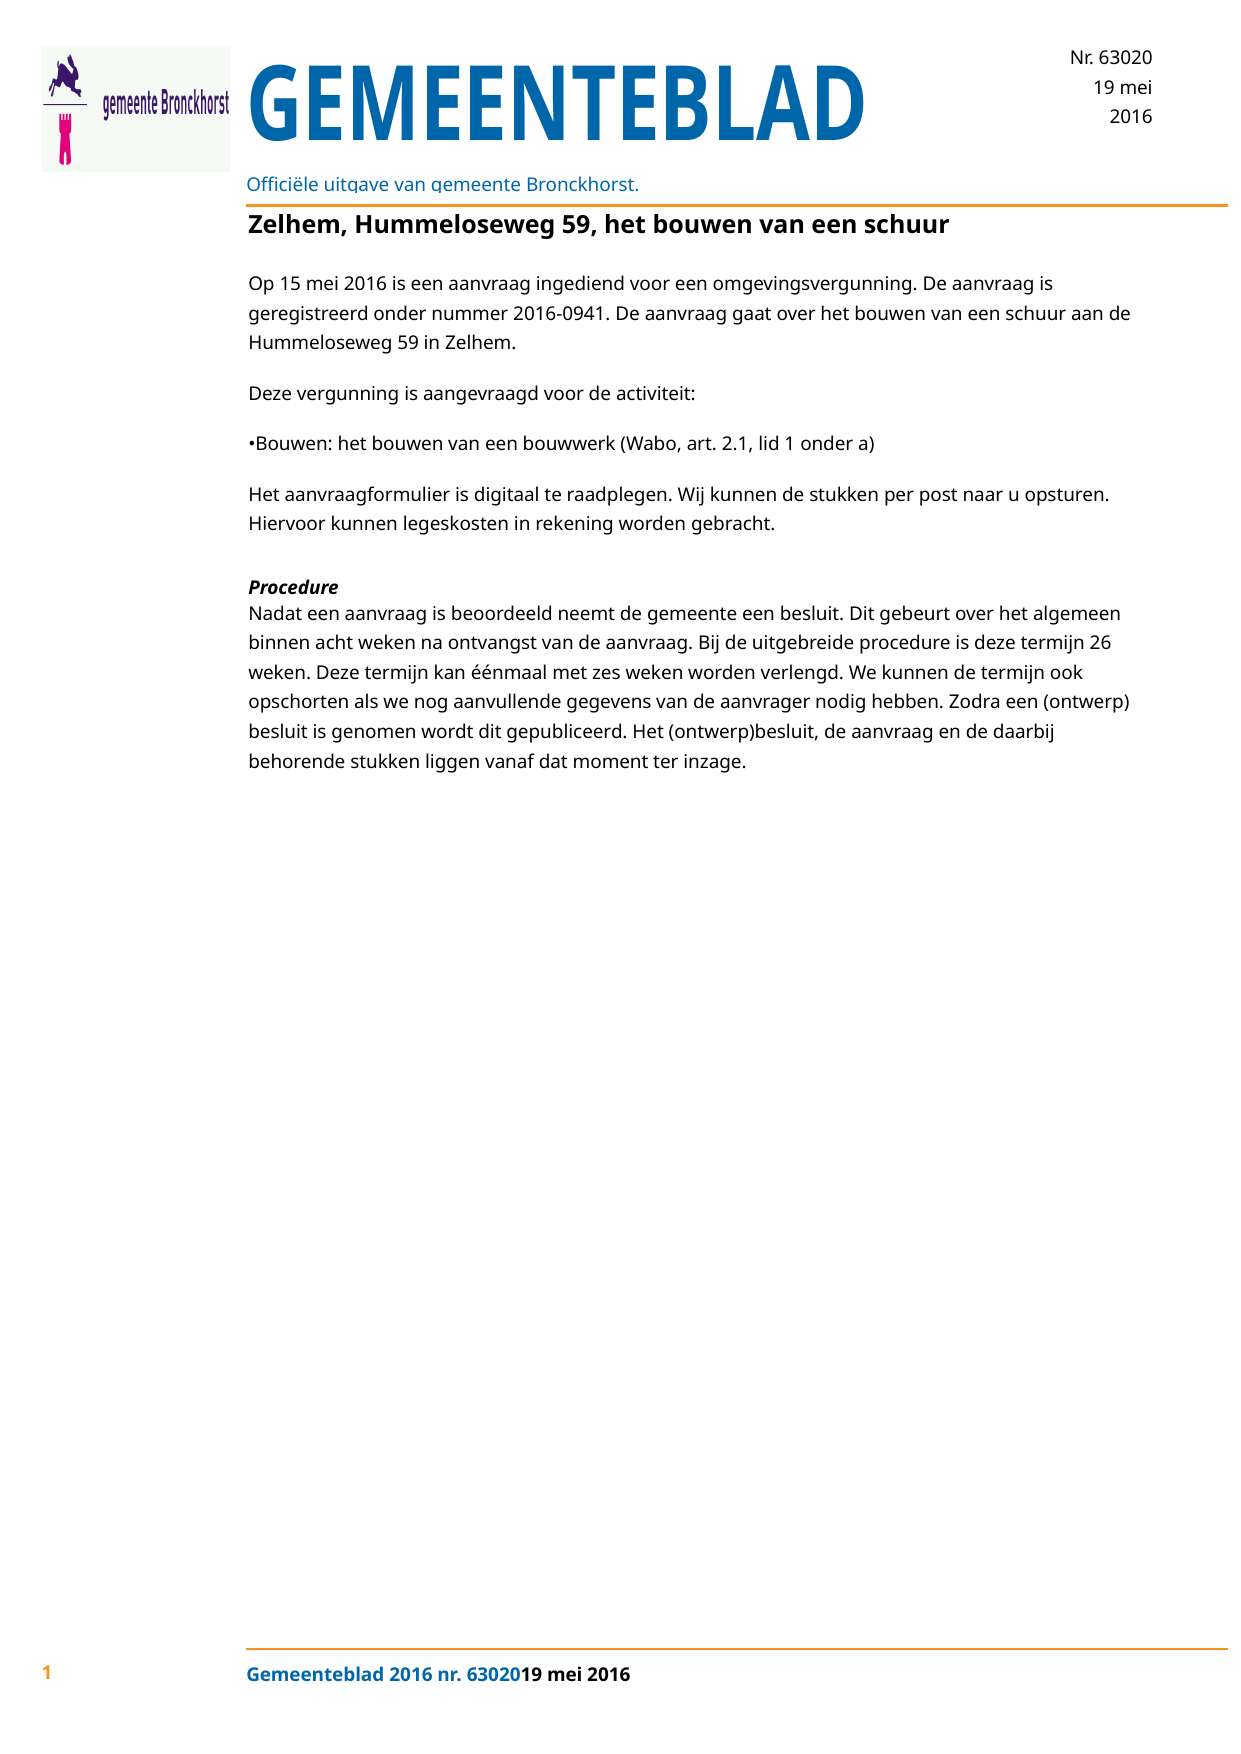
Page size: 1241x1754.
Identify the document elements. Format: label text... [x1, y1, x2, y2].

text Zelhem, Hummeloseweg 59, het bouwen van een schuur [248, 207, 1152, 241]
picture [41, 47, 231, 172]
text Het aanvraagformulier is digitaal te raadplegen. Wij kunnen de stukken per post naar u opsturen. Hiervoor kunnen legeskosten in rekening worden gebracht. [248, 481, 1152, 536]
text •Bouwen: het bouwen van een bouwwerk (Wabo, art. 2.1, lid 1 onder a) [248, 430, 1152, 456]
text Op 15 mei 2016 is een aanvraag ingediend voor een omgevingsvergunning. De aanvraag is geregistreerd onder nummer 2016-0941. De aanvraag gaat over het bouwen van een schuur aan de Hummeloseweg 59 in Zelhem. [248, 270, 1152, 355]
text Procedure [248, 574, 1152, 600]
text Deze vergunning is aangevraagd voor de activiteit: [248, 380, 1152, 406]
text Nadat een aanvraag is beoordeeld neemt de gemeente een besluit. Dit gebeurt over het algemeen binnen acht weken na ontvangst van de aanvraag. Bij de uitgebreide procedure is deze termijn 26 weken. Deze termijn kan éénmaal met zes weken worden verlengd. We kunnen de termijn ook opschorten als we nog aanvullende gegevens van de aanvrager nodig hebben. Zodra een (ontwerp) besluit is genomen wordt dit gepubliceerd. Het (ontwerp)besluit, de aanvraag en de daarbij behorende stukken liggen vanaf dat moment ter inzage. [248, 600, 1152, 774]
